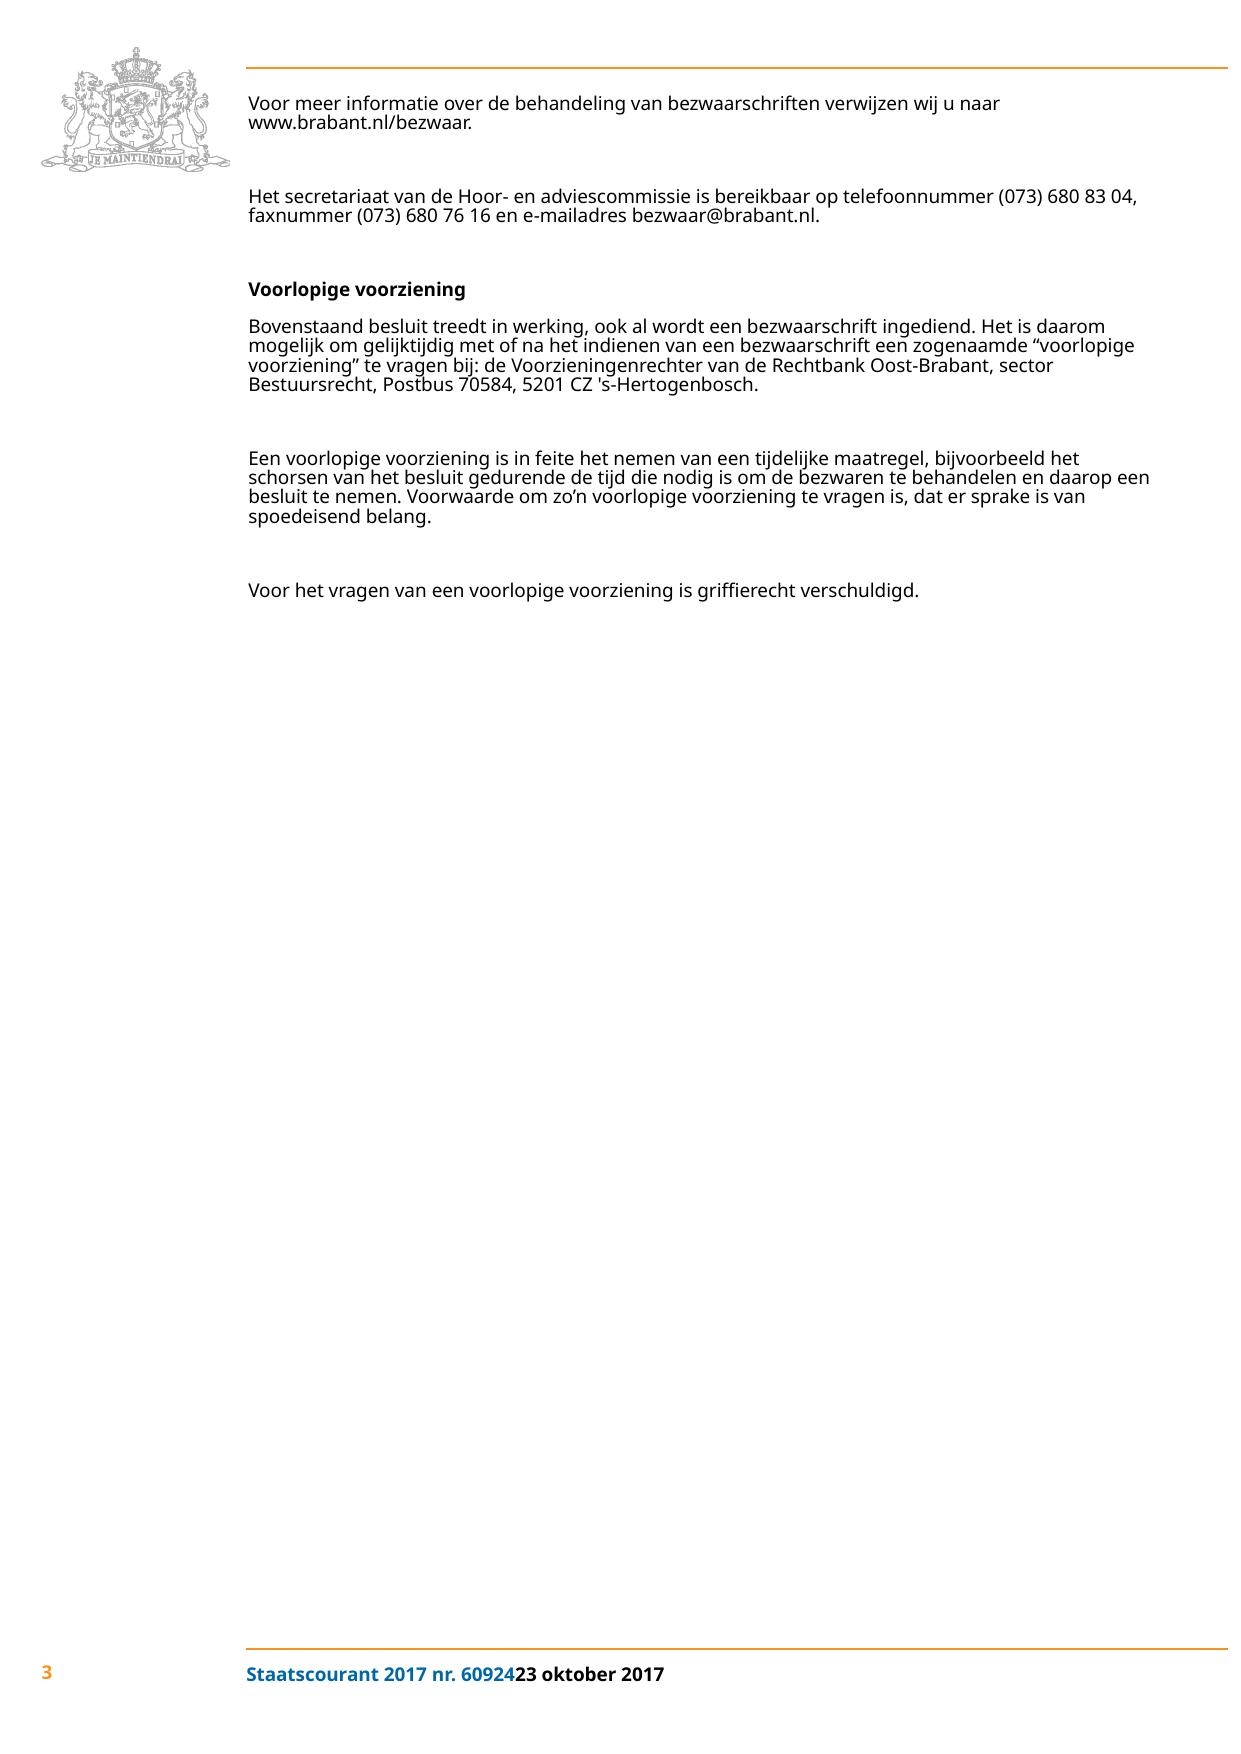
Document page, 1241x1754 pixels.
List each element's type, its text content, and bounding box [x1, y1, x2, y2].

text Voorlopige voorziening [248, 281, 1152, 301]
text Voor meer informatie over de behandeling van bezwaarschriften verwijzen wij u naar www.brabant.nl/bezwaar. [248, 95, 1152, 133]
text Bovenstaand besluit treedt in werking, ook al wordt een bezwaarschrift ingediend. Het is daarom mogelijk om gelijktijdig met of na het indienen van een bezwaarschrift een zogenaamde “voorlopige voorziening” te vragen bij: de Voorzieningenrechter van de Rechtbank Oost-Brabant, sector Bestuursrecht, Postbus 70584, 5201 CZ 's‑Hertogenbosch. [248, 318, 1152, 395]
text Het secretariaat van de Hoor- en adviescommissie is bereikbaar op telefoonnummer (073) 680 83 04, faxnummer (073) 680 76 16 en e‑mailadres bezwaar@brabant.nl. [248, 188, 1152, 227]
text Voor het vragen van een voorlopige voorziening is griffierecht verschuldigd. [248, 582, 1152, 601]
text Een voorlopige voorziening is in feite het nemen van een tijdelijke maatregel, bijvoorbeeld het schorsen van het besluit gedurende de tijd die nodig is om de bezwaren te behandelen en daarop een besluit te nemen. Voorwaarde om zo’n voorlopige voorziening te vragen is, dat er sprake is van spoedeisend belang. [248, 450, 1152, 527]
picture [41, 47, 231, 172]
